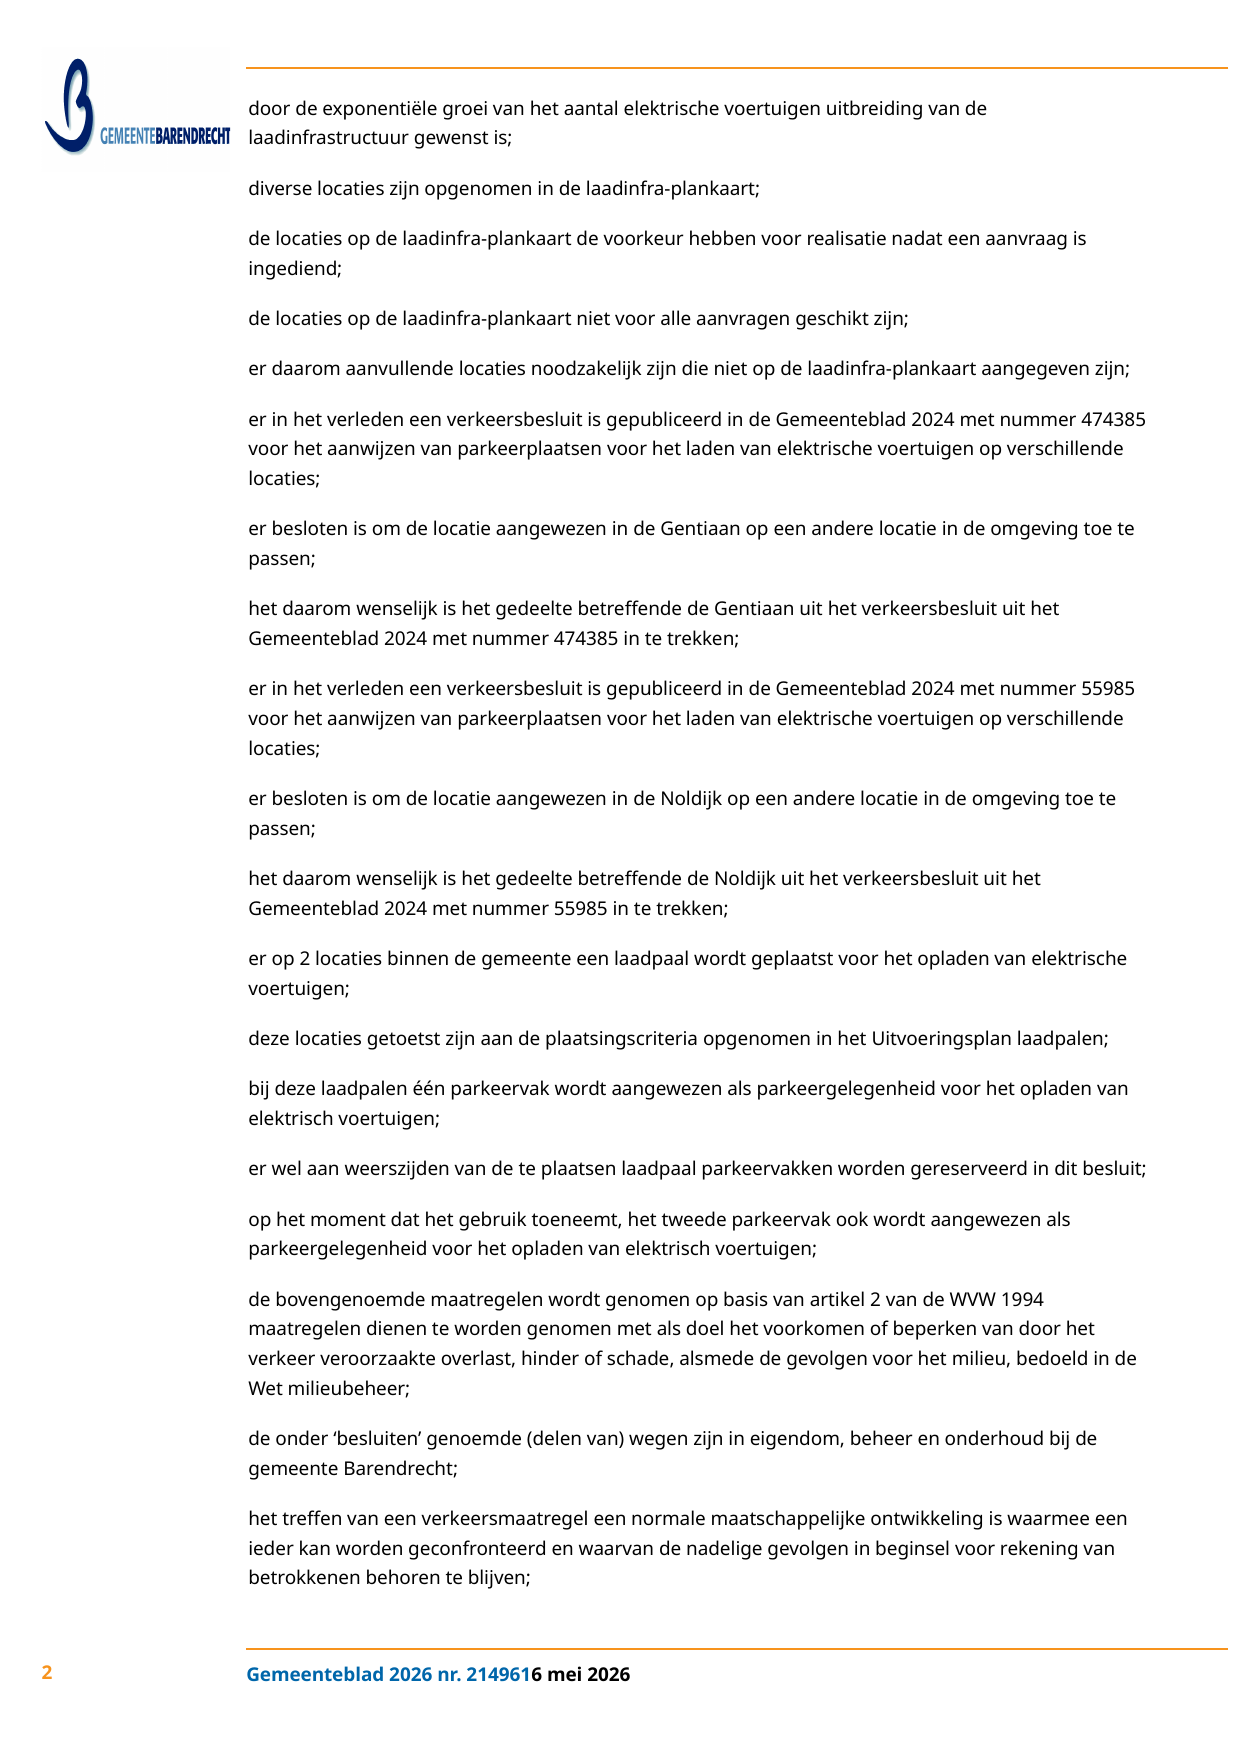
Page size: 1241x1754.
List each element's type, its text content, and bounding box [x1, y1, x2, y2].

text de onder ‘besluiten’ genoemde (delen van) wegen zijn in eigendom, beheer en onderhoud bij de gemeente Barendrecht; [248, 1425, 1152, 1481]
text het daarom wenselijk is het gedeelte betreffende de Gentiaan uit het verkeersbesluit uit het Gemeenteblad 2024 met nummer 474385 in te trekken; [248, 596, 1152, 651]
text de locaties op de laadinfra-plankaart niet voor alle aanvragen geschikt zijn; [248, 305, 1152, 331]
text de locaties op de laadinfra-plankaart de voorkeur hebben voor realisatie nadat een aanvraag is ingediend; [248, 225, 1152, 281]
text er in het verleden een verkeersbesluit is gepubliceerd in de Gemeenteblad 2024 met nummer 474385 voor het aanwijzen van parkeerplaatsen voor het laden van elektrische voertuigen op verschillende locaties; [248, 406, 1152, 491]
text het treffen van een verkeersmaatregel een normale maatschappelijke ontwikkeling is waarmee een ieder kan worden geconfronteerd en waarvan de nadelige gevolgen in beginsel voor rekening van betrokkenen behoren te blijven; [248, 1505, 1152, 1590]
text het daarom wenselijk is het gedeelte betreffende de Noldijk uit het verkeersbesluit uit het Gemeenteblad 2024 met nummer 55985 in te trekken; [248, 865, 1152, 921]
picture [41, 47, 231, 172]
text er in het verleden een verkeersbesluit is gepubliceerd in de Gemeenteblad 2024 met nummer 55985 voor het aanwijzen van parkeerplaatsen voor het laden van elektrische voertuigen op verschillende locaties; [248, 676, 1152, 761]
text er besloten is om de locatie aangewezen in de Gentiaan op een andere locatie in de omgeving toe te passen; [248, 516, 1152, 571]
text er daarom aanvullende locaties noodzakelijk zijn die niet op de laadinfra-plankaart aangegeven zijn; [248, 356, 1152, 381]
text door de exponentiële groei van het aantal elektrische voertuigen uitbreiding van de laadinfrastructuur gewenst is; [248, 95, 1152, 150]
text er besloten is om de locatie aangewezen in de Noldijk op een andere locatie in de omgeving toe te passen; [248, 785, 1152, 841]
text bij deze laadpalen één parkeervak wordt aangewezen als parkeergelegenheid voor het opladen van elektrisch voertuigen; [248, 1076, 1152, 1131]
text deze locaties getoetst zijn aan de plaatsingscriteria opgenomen in het Uitvoeringsplan laadpalen; [248, 1025, 1152, 1051]
text de bovengenoemde maatregelen wordt genomen op basis van artikel 2 van de WVW 1994 maatregelen dienen te worden genomen met als doel het voorkomen of beperken van door het verkeer veroorzaakte overlast, hinder of schade, alsmede de gevolgen voor het milieu, bedoeld in de Wet milieubeheer; [248, 1286, 1152, 1401]
text er op 2 locaties binnen de gemeente een laadpaal wordt geplaatst voor het opladen van elektrische voertuigen; [248, 945, 1152, 1001]
text diverse locaties zijn opgenomen in de laadinfra-plankaart; [248, 175, 1152, 201]
text op het moment dat het gebruik toeneemt, het tweede parkeervak ook wordt aangewezen als parkeergelegenheid voor het opladen van elektrisch voertuigen; [248, 1206, 1152, 1261]
text er wel aan weerszijden van de te plaatsen laadpaal parkeervakken worden gereserveerd in dit besluit; [248, 1156, 1152, 1181]
